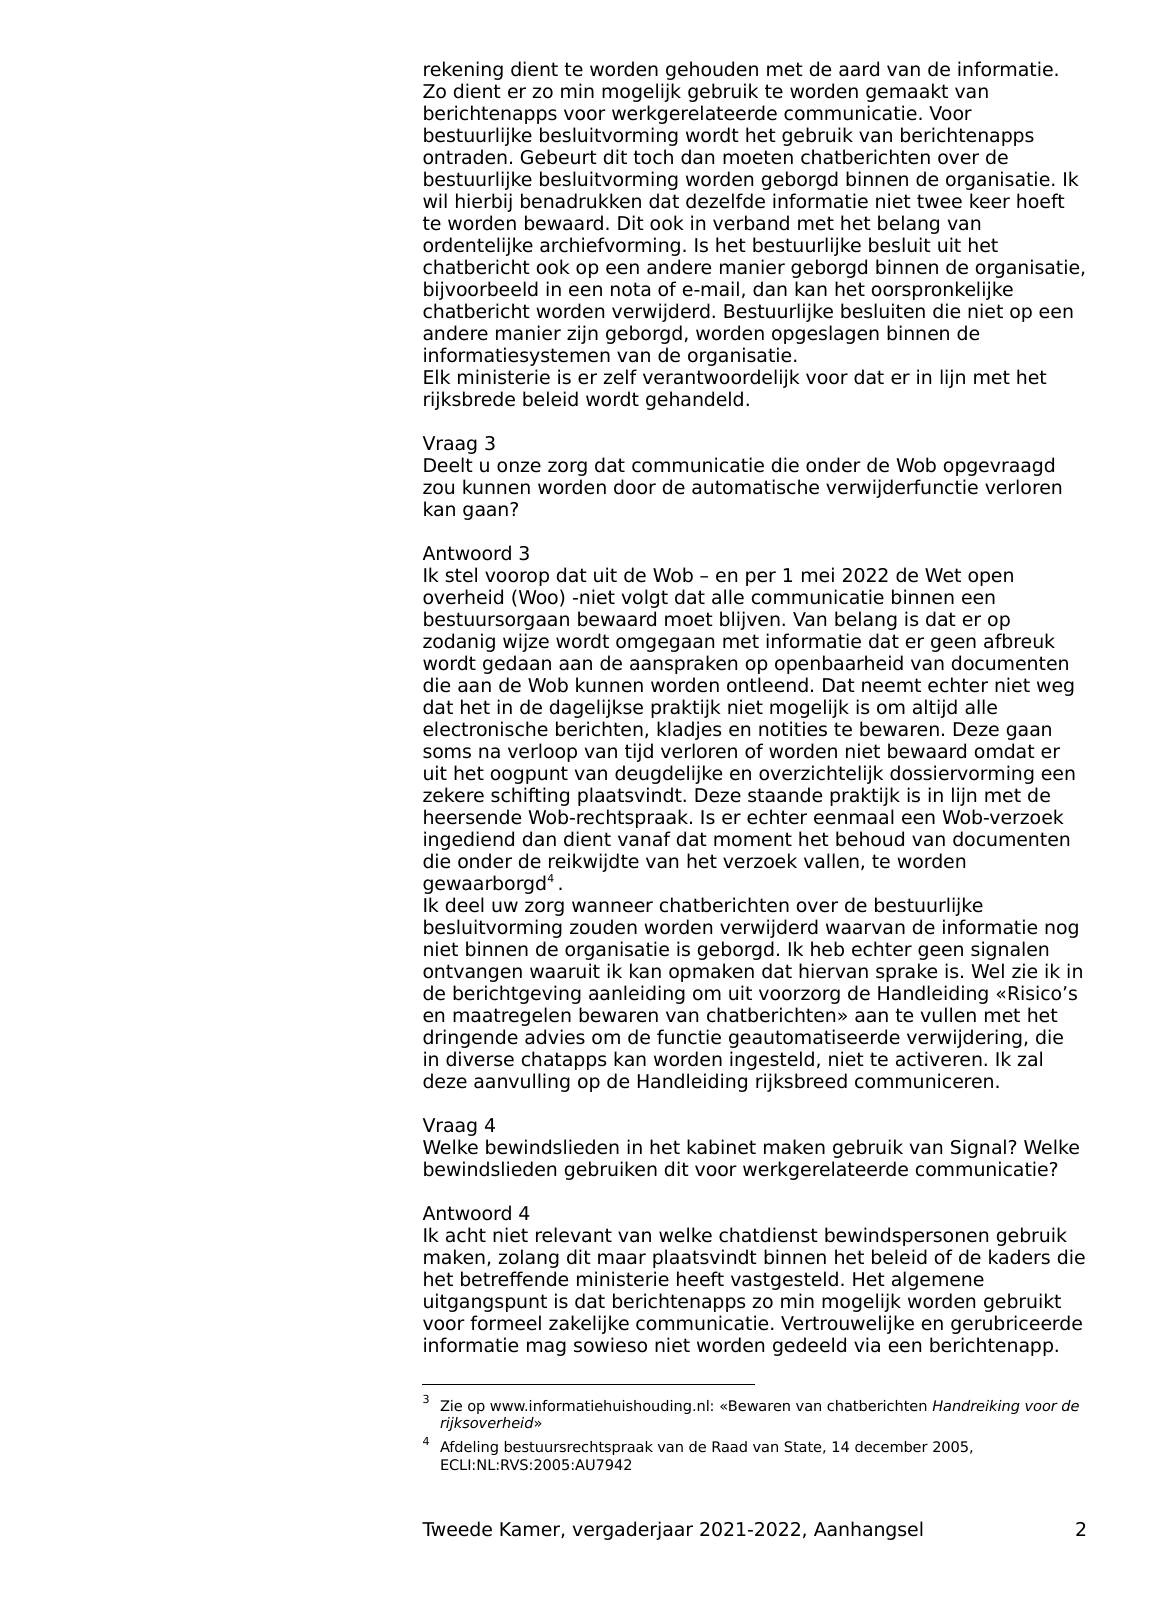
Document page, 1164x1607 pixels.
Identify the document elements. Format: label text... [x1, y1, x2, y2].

text Ik stel voorop dat uit de Wob – en per 1 mei 2022 de Wet open overheid (Woo) -niet volgt dat alle communicatie binnen een bestuursorgaan bewaard moet blijven. Van belang is dat er op zodanig wijze wordt omgegaan met informatie dat er geen afbreuk wordt gedaan aan de aanspraken op openbaarheid van documenten die aan de Wob kunnen worden ontleend. Dat neemt echter niet weg dat het in de dagelijkse praktijk niet mogelijk is om altijd alle electronische berichten, kladjes en notities te bewaren. Deze gaan soms na verloop van tijd verloren of worden niet bewaard omdat er uit het oogpunt van deugdelijke en overzichtelijk dossiervorming een zekere schifting plaatsvindt. Deze staande praktijk is in lijn met de heersende Wob-rechtspraak. Is er echter eenmaal een Wob-verzoek ingediend dan dient vanaf dat moment het behoud van documenten die onder de reikwijdte van het verzoek vallen, te worden gewaarborgd. [422, 565, 1087, 895]
text Elk ministerie is er zelf verantwoordelijk voor dat er in lijn met het rijksbrede beleid wordt gehandeld. [422, 367, 1087, 411]
text Welke bewindslieden in het kabinet maken gebruik van Signal? Welke bewindslieden gebruiken dit voor werkgerelateerde communicatie? [422, 1137, 1087, 1181]
text Ik deel uw zorg wanneer chatberichten over de bestuurlijke besluitvorming zouden worden verwijderd waarvan de informatie nog niet binnen de organisatie is geborgd. Ik heb echter geen signalen ontvangen waaruit ik kan opmaken dat hiervan sprake is. Wel zie ik in de berichtgeving aanleiding om uit voorzorg de Handleiding «Risico’s en maatregelen bewaren van chatberichten» aan te vullen met het dringende advies om de functie geautomatiseerde verwijdering, die in diverse chatapps kan worden ingesteld, niet te activeren. Ik zal deze aanvulling op de Handleiding rijksbreed communiceren. [422, 895, 1087, 1092]
text Antwoord 4 [422, 1203, 1087, 1225]
text Antwoord 3 [422, 543, 1087, 565]
text Deelt u onze zorg dat communicatie die onder de Wob opgevraagd zou kunnen worden door de automatische verwijderfunctie verloren kan gaan? [422, 455, 1087, 521]
text rekening dient te worden gehouden met de aard van de informatie. Zo dient er zo min mogelijk gebruik te worden gemaakt van berichtenapps voor werkgerelateerde communicatie. Voor bestuurlijke besluitvorming wordt het gebruik van berichtenapps ontraden. Gebeurt dit toch dan moeten chatberichten over de bestuurlijke besluitvorming worden geborgd binnen de organisatie. Ik wil hierbij benadrukken dat dezelfde informatie niet twee keer hoeft te worden bewaard. Dit ook in verband met het belang van ordentelijke archiefvorming. Is het bestuurlijke besluit uit het chatbericht ook op een andere manier geborgd binnen de organisatie, bijvoorbeeld in een nota of e-mail, dan kan het oorspronkelijke chatbericht worden verwijderd. Bestuurlijke besluiten die niet op een andere manier zijn geborgd, worden opgeslagen binnen de informatiesystemen van de organisatie. [422, 59, 1087, 367]
text Vraag 3 [422, 433, 1087, 455]
text Vraag 4 [422, 1115, 1087, 1137]
text Zie op www.informatiehuishouding.nl: «Bewaren van chatberichten Handreiking voor de rijksoverheid» [422, 1393, 1087, 1432]
text Afdeling bestuursrechtspraak van de Raad van State, 14 december 2005, ECLI:NL:RVS:2005:AU7942 [422, 1435, 1087, 1474]
text Ik acht niet relevant van welke chatdienst bewindspersonen gebruik maken, zolang dit maar plaatsvindt binnen het beleid of de kaders die het betreffende ministerie heeft vastgesteld. Het algemene uitgangspunt is dat berichtenapps zo min mogelijk worden gebruikt voor formeel zakelijke communicatie. Vertrouwelijke en gerubriceerde informatie mag sowieso niet worden gedeeld via een berichtenapp. [422, 1225, 1087, 1357]
